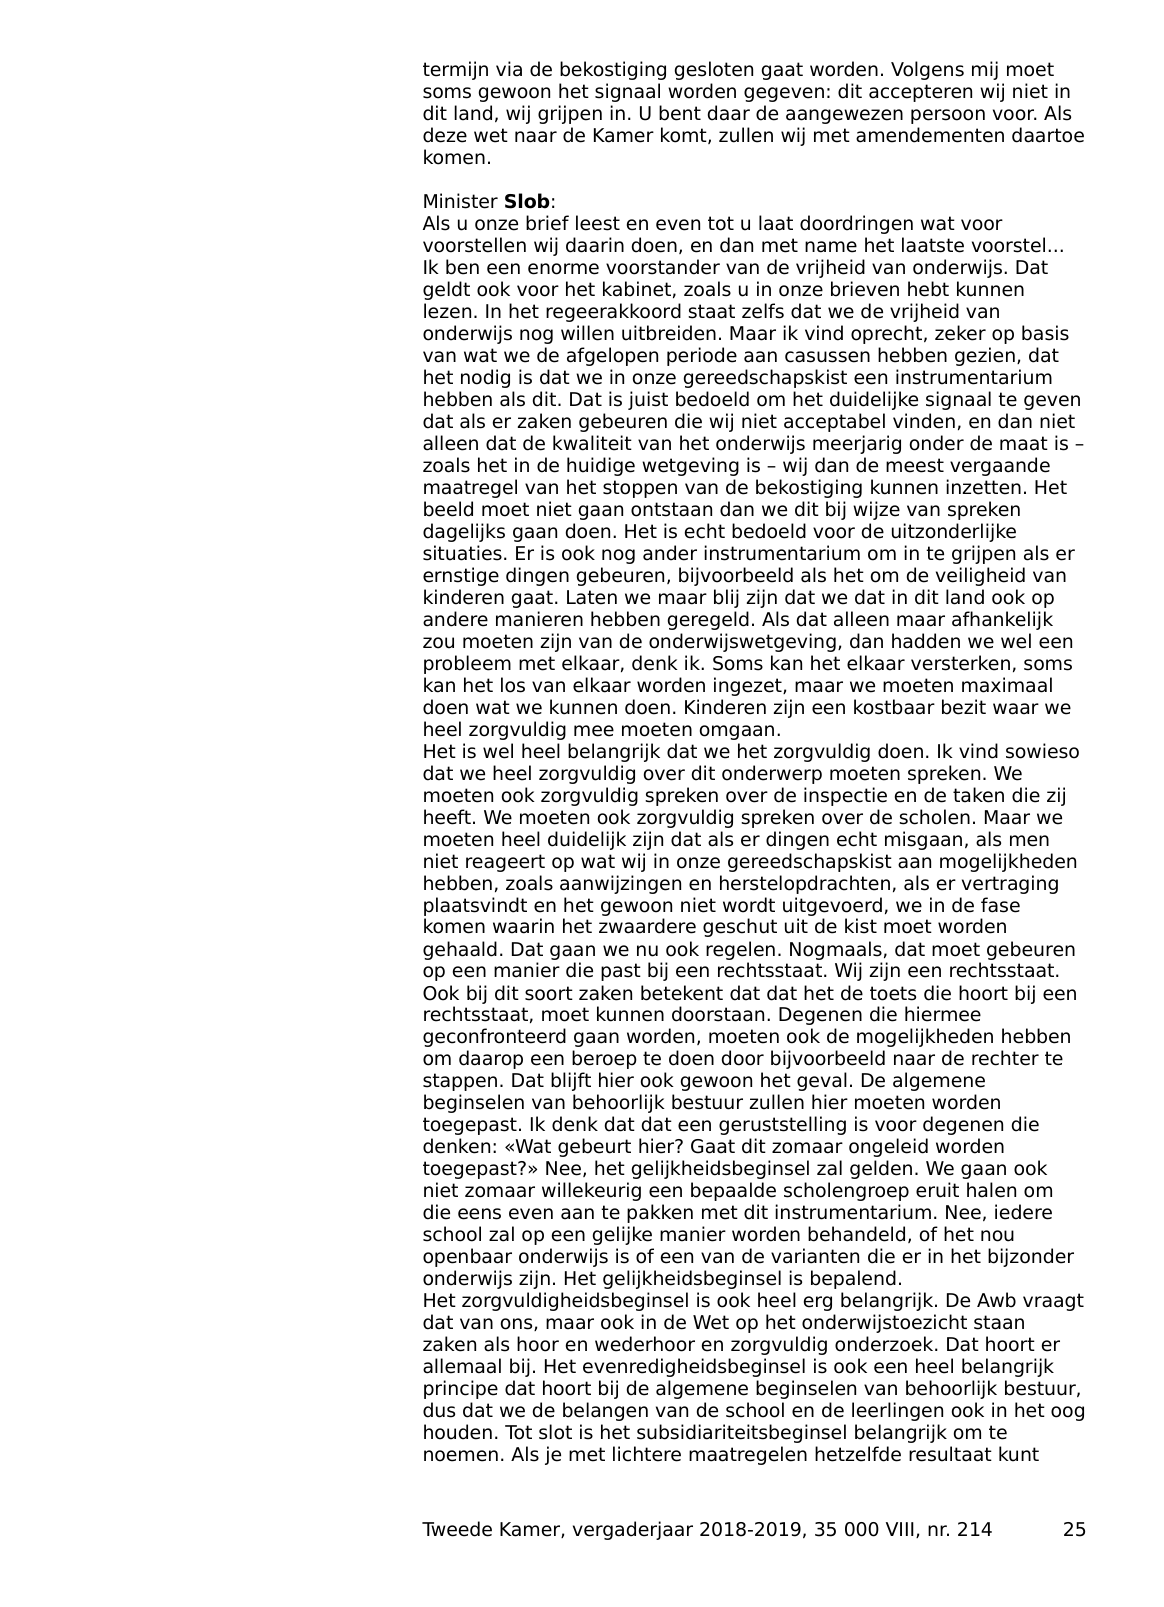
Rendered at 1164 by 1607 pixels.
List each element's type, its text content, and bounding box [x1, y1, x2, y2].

text Als u onze brief leest en even tot u laat doordringen wat voor voorstellen wij daarin doen, en dan met name het laatste voorstel... Ik ben een enorme voorstander van de vrijheid van onderwijs. Dat geldt ook voor het kabinet, zoals u in onze brieven hebt kunnen lezen. In het regeerakkoord staat zelfs dat we de vrijheid van onderwijs nog willen uitbreiden. Maar ik vind oprecht, zeker op basis van wat we de afgelopen periode aan casussen hebben gezien, dat het nodig is dat we in onze gereedschapskist een instrumentarium hebben als dit. Dat is juist bedoeld om het duidelijke signaal te geven dat als er zaken gebeuren die wij niet acceptabel vinden, en dan niet alleen dat de kwaliteit van het onderwijs meerjarig onder de maat is – zoals het in de huidige wetgeving is – wij dan de meest vergaande maatregel van het stoppen van de bekostiging kunnen inzetten. Het beeld moet niet gaan ontstaan dan we dit bij wijze van spreken dagelijks gaan doen. Het is echt bedoeld voor de uitzonderlijke situaties. Er is ook nog ander instrumentarium om in te grijpen als er ernstige dingen gebeuren, bijvoorbeeld als het om de veiligheid van kinderen gaat. Laten we maar blij zijn dat we dat in dit land ook op andere manieren hebben geregeld. Als dat alleen maar afhankelijk zou moeten zijn van de onderwijswetgeving, dan hadden we wel een probleem met elkaar, denk ik. Soms kan het elkaar versterken, soms kan het los van elkaar worden ingezet, maar we moeten maximaal doen wat we kunnen doen. Kinderen zijn een kostbaar bezit waar we heel zorgvuldig mee moeten omgaan. [422, 213, 1087, 741]
text Minister Slob: [422, 191, 1087, 213]
text Het is wel heel belangrijk dat we het zorgvuldig doen. Ik vind sowieso dat we heel zorgvuldig over dit onderwerp moeten spreken. We moeten ook zorgvuldig spreken over de inspectie en de taken die zij heeft. We moeten ook zorgvuldig spreken over de scholen. Maar we moeten heel duidelijk zijn dat als er dingen echt misgaan, als men niet reageert op wat wij in onze gereedschapskist aan mogelijkheden hebben, zoals aanwijzingen en herstelopdrachten, als er vertraging plaatsvindt en het gewoon niet wordt uitgevoerd, we in de fase komen waarin het zwaardere geschut uit de kist moet worden gehaald. Dat gaan we nu ook regelen. Nogmaals, dat moet gebeuren op een manier die past bij een rechtsstaat. Wij zijn een rechtsstaat. Ook bij dit soort zaken betekent dat dat het de toets die hoort bij een rechtsstaat, moet kunnen doorstaan. Degenen die hiermee geconfronteerd gaan worden, moeten ook de mogelijkheden hebben om daarop een beroep te doen door bijvoorbeeld naar de rechter te stappen. Dat blijft hier ook gewoon het geval. De algemene beginselen van behoorlijk bestuur zullen hier moeten worden toegepast. Ik denk dat dat een geruststelling is voor degenen die denken: «Wat gebeurt hier? Gaat dit zomaar ongeleid worden toegepast?» Nee, het gelijkheidsbeginsel zal gelden. We gaan ook niet zomaar willekeurig een bepaalde scholengroep eruit halen om die eens even aan te pakken met dit instrumentarium. Nee, iedere school zal op een gelijke manier worden behandeld, of het nou openbaar onderwijs is of een van de varianten die er in het bijzonder onderwijs zijn. Het gelijkheidsbeginsel is bepalend. [422, 741, 1087, 1290]
text Het zorgvuldigheidsbeginsel is ook heel erg belangrijk. De Awb vraagt dat van ons, maar ook in de Wet op het onderwijstoezicht staan zaken als hoor en wederhoor en zorgvuldig onderzoek. Dat hoort er allemaal bij. Het evenredigheidsbeginsel is ook een heel belangrijk principe dat hoort bij de algemene beginselen van behoorlijk bestuur, dus dat we de belangen van de school en de leerlingen ook in het oog houden. Tot slot is het subsidiariteitsbeginsel belangrijk om te noemen. Als je met lichtere maatregelen hetzelfde resultaat kunt [422, 1290, 1087, 1466]
text termijn via de bekostiging gesloten gaat worden. Volgens mij moet soms gewoon het signaal worden gegeven: dit accepteren wij niet in dit land, wij grijpen in. U bent daar de aangewezen persoon voor. Als deze wet naar de Kamer komt, zullen wij met amendementen daartoe komen. [422, 59, 1087, 169]
